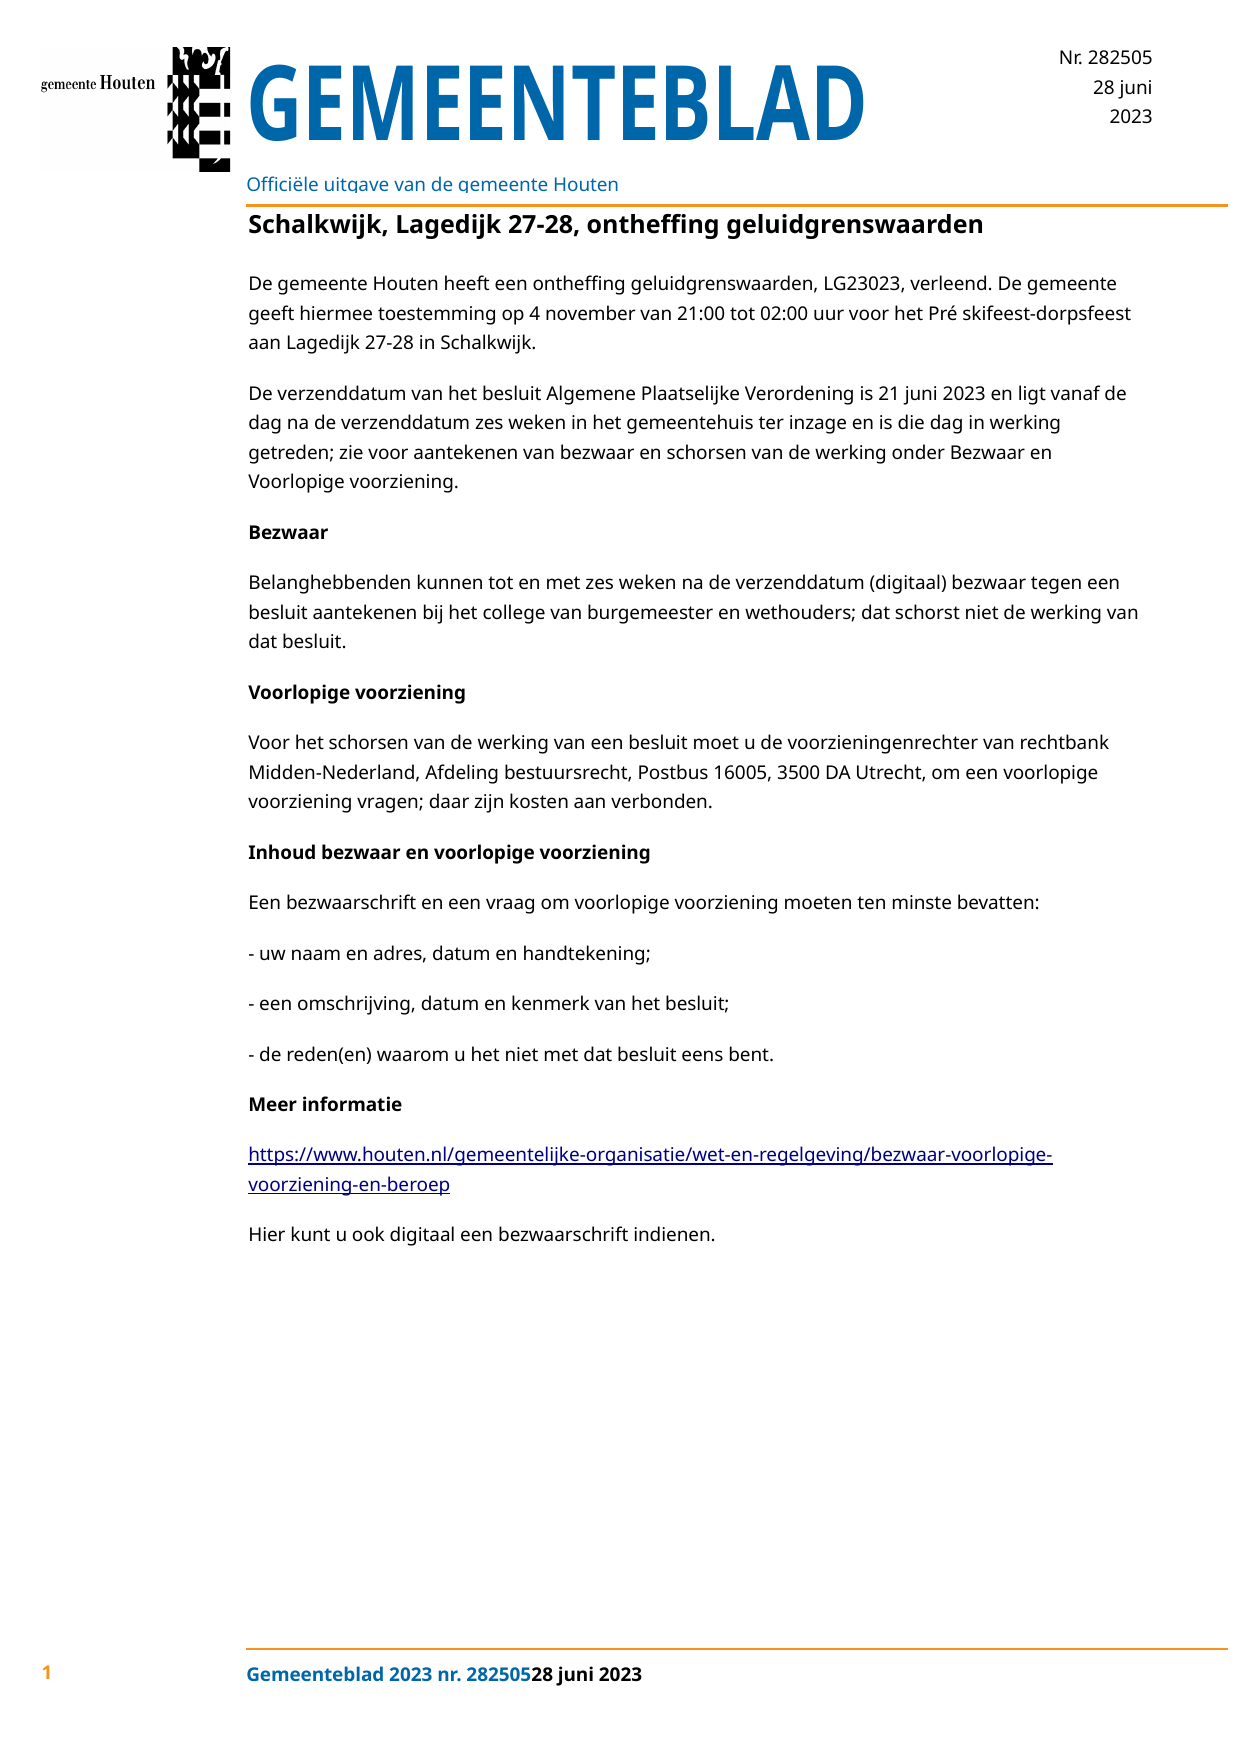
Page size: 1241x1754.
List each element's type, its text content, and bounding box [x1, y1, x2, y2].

text - een omschrijving, datum en kenmerk van het besluit; [248, 990, 1152, 1016]
text - uw naam en adres, datum en handtekening; [248, 940, 1152, 966]
text De gemeente Houten heeft een ontheffing geluidgrenswaarden, LG23023, verleend. De gemeente geeft hiermee toestemming op 4 november van 21:00 tot 02:00 uur voor het Pré skifeest-dorpsfeest aan Lagedijk 27-28 in Schalkwijk. [248, 270, 1152, 355]
text Inhoud bezwaar en voorlopige voorziening [248, 839, 1152, 865]
text Voorlopige voorziening [248, 679, 1152, 705]
text Meer informatie [248, 1091, 1152, 1117]
text Hier kunt u ook digitaal een bezwaarschrift indienen. [248, 1222, 1152, 1247]
text Een bezwaarschrift en een vraag om voorlopige voorziening moeten ten minste bevatten: [248, 889, 1152, 915]
text Belanghebbenden kunnen tot en met zes weken na de verzenddatum (digitaal) bezwaar tegen een besluit aantekenen bij het college van burgemeester en wethouders; dat schorst niet de werking van dat besluit. [248, 569, 1152, 654]
text https://www.houten.nl/gemeentelijke-organisatie/wet-en-regelgeving/bezwaar-voorlopige-voorziening-en-beroep [248, 1142, 1152, 1197]
picture [41, 47, 231, 172]
text Voor het schorsen van de werking van een besluit moet u de voorzieningenrechter van rechtbank Midden-Nederland, Afdeling bestuursrecht, Postbus 16005, 3500 DA Utrecht, om een voorlopige voorziening vragen; daar zijn kosten aan verbonden. [248, 729, 1152, 814]
text Schalkwijk, Lagedijk 27-28, ontheffing geluidgrenswaarden [248, 207, 1152, 241]
text De verzenddatum van het besluit Algemene Plaatselijke Verordening is 21 juni 2023 en ligt vanaf de dag na de verzenddatum zes weken in het gemeentehuis ter inzage en is die dag in werking getreden; zie voor aantekenen van bezwaar en schorsen van de werking onder Bezwaar en Voorlopige voorziening. [248, 380, 1152, 494]
text Bezwaar [248, 519, 1152, 545]
text - de reden(en) waarom u het niet met dat besluit eens bent. [248, 1041, 1152, 1066]
